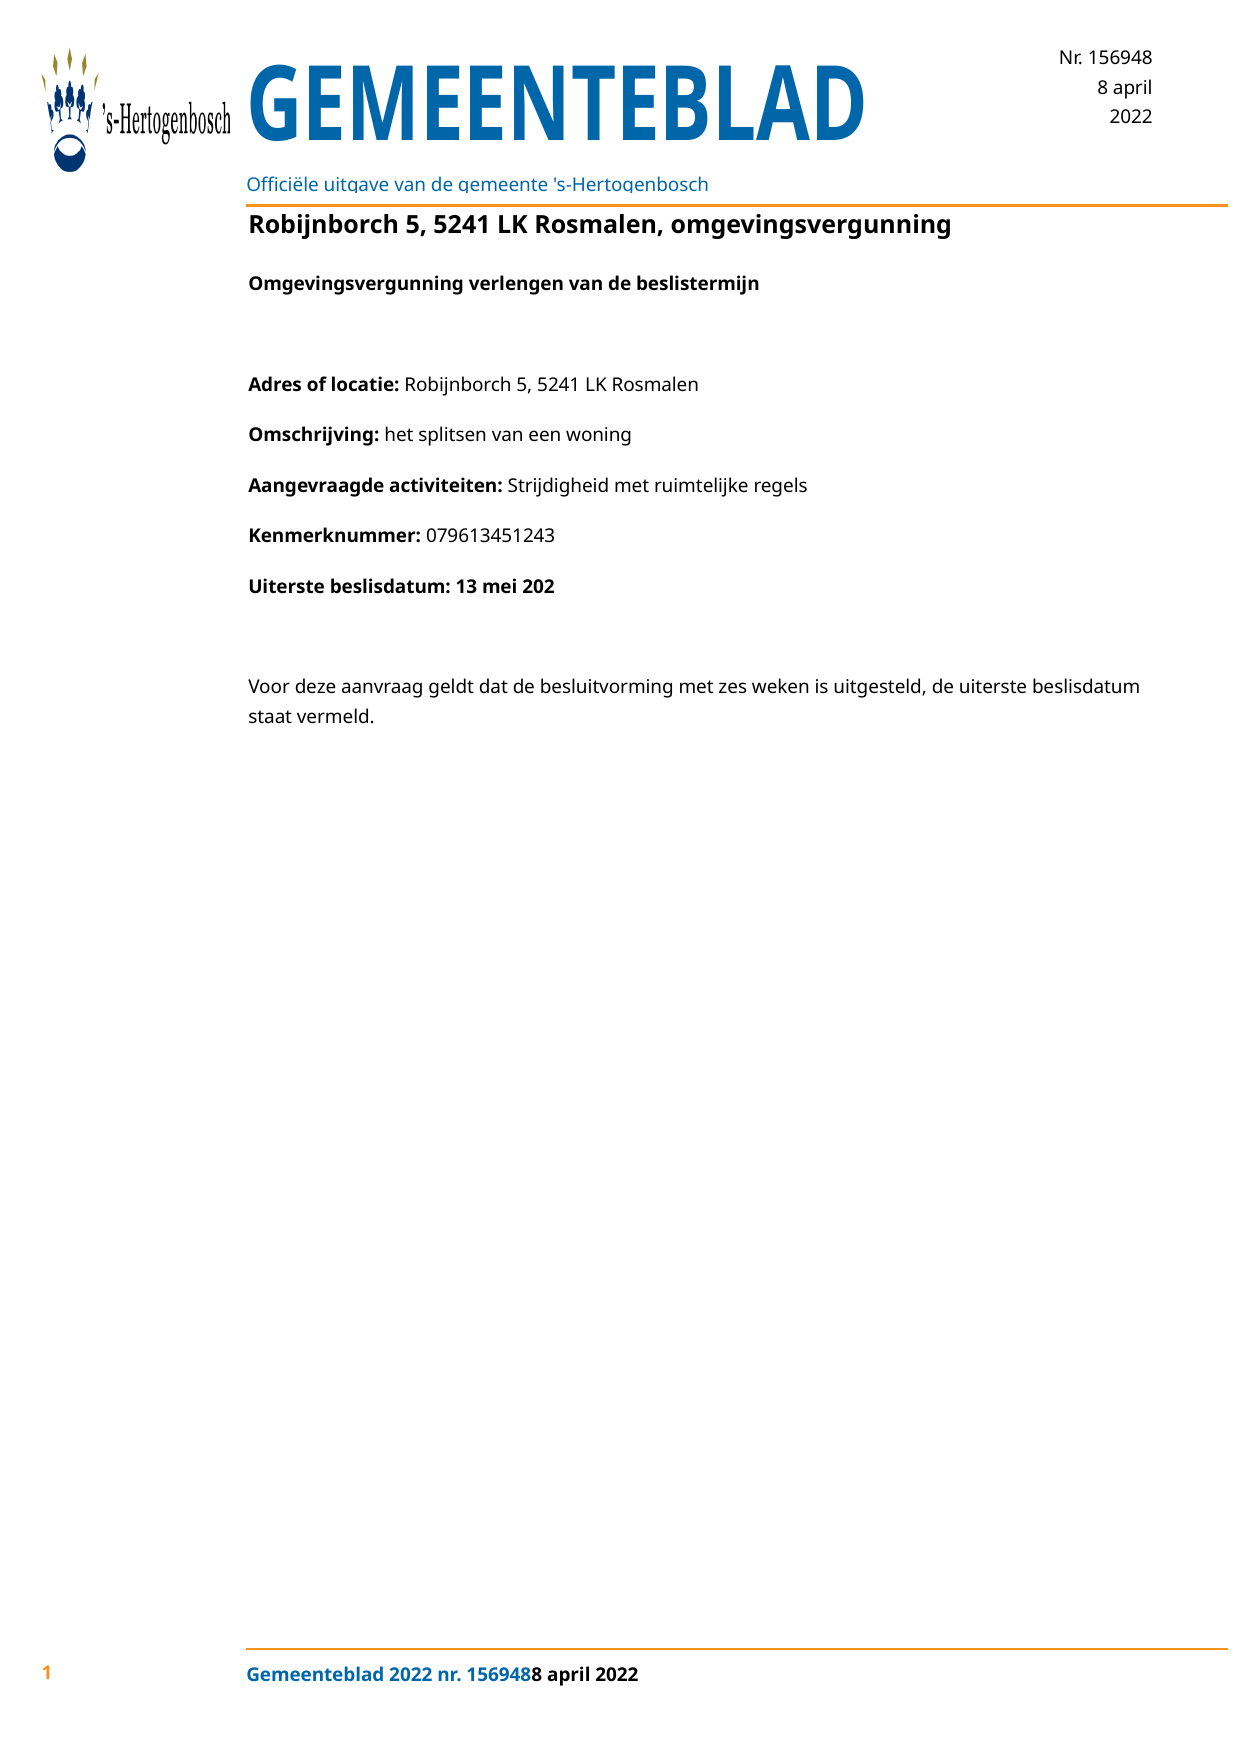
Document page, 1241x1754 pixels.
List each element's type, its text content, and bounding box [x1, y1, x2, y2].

text Omschrijving: het splitsen van een woning [248, 422, 1152, 447]
picture [41, 47, 231, 172]
text Voor deze aanvraag geldt dat de besluitvorming met zes weken is uitgesteld, de uiterste beslisdatum staat vermeld. [248, 674, 1152, 729]
text Aangevraagde activiteiten: Strijdigheid met ruimtelijke regels [248, 472, 1152, 498]
text Uiterste beslisdatum: 13 mei 202 [248, 573, 1152, 598]
text Kenmerknummer: 079613451243 [248, 522, 1152, 548]
text Robijnborch 5, 5241 LK Rosmalen, omgevingsvergunning [248, 207, 1152, 241]
text Adres of locatie: Robijnborch 5, 5241 LK Rosmalen [248, 371, 1152, 397]
text Omgevingsvergunning verlengen van de beslistermijn [248, 270, 1152, 296]
